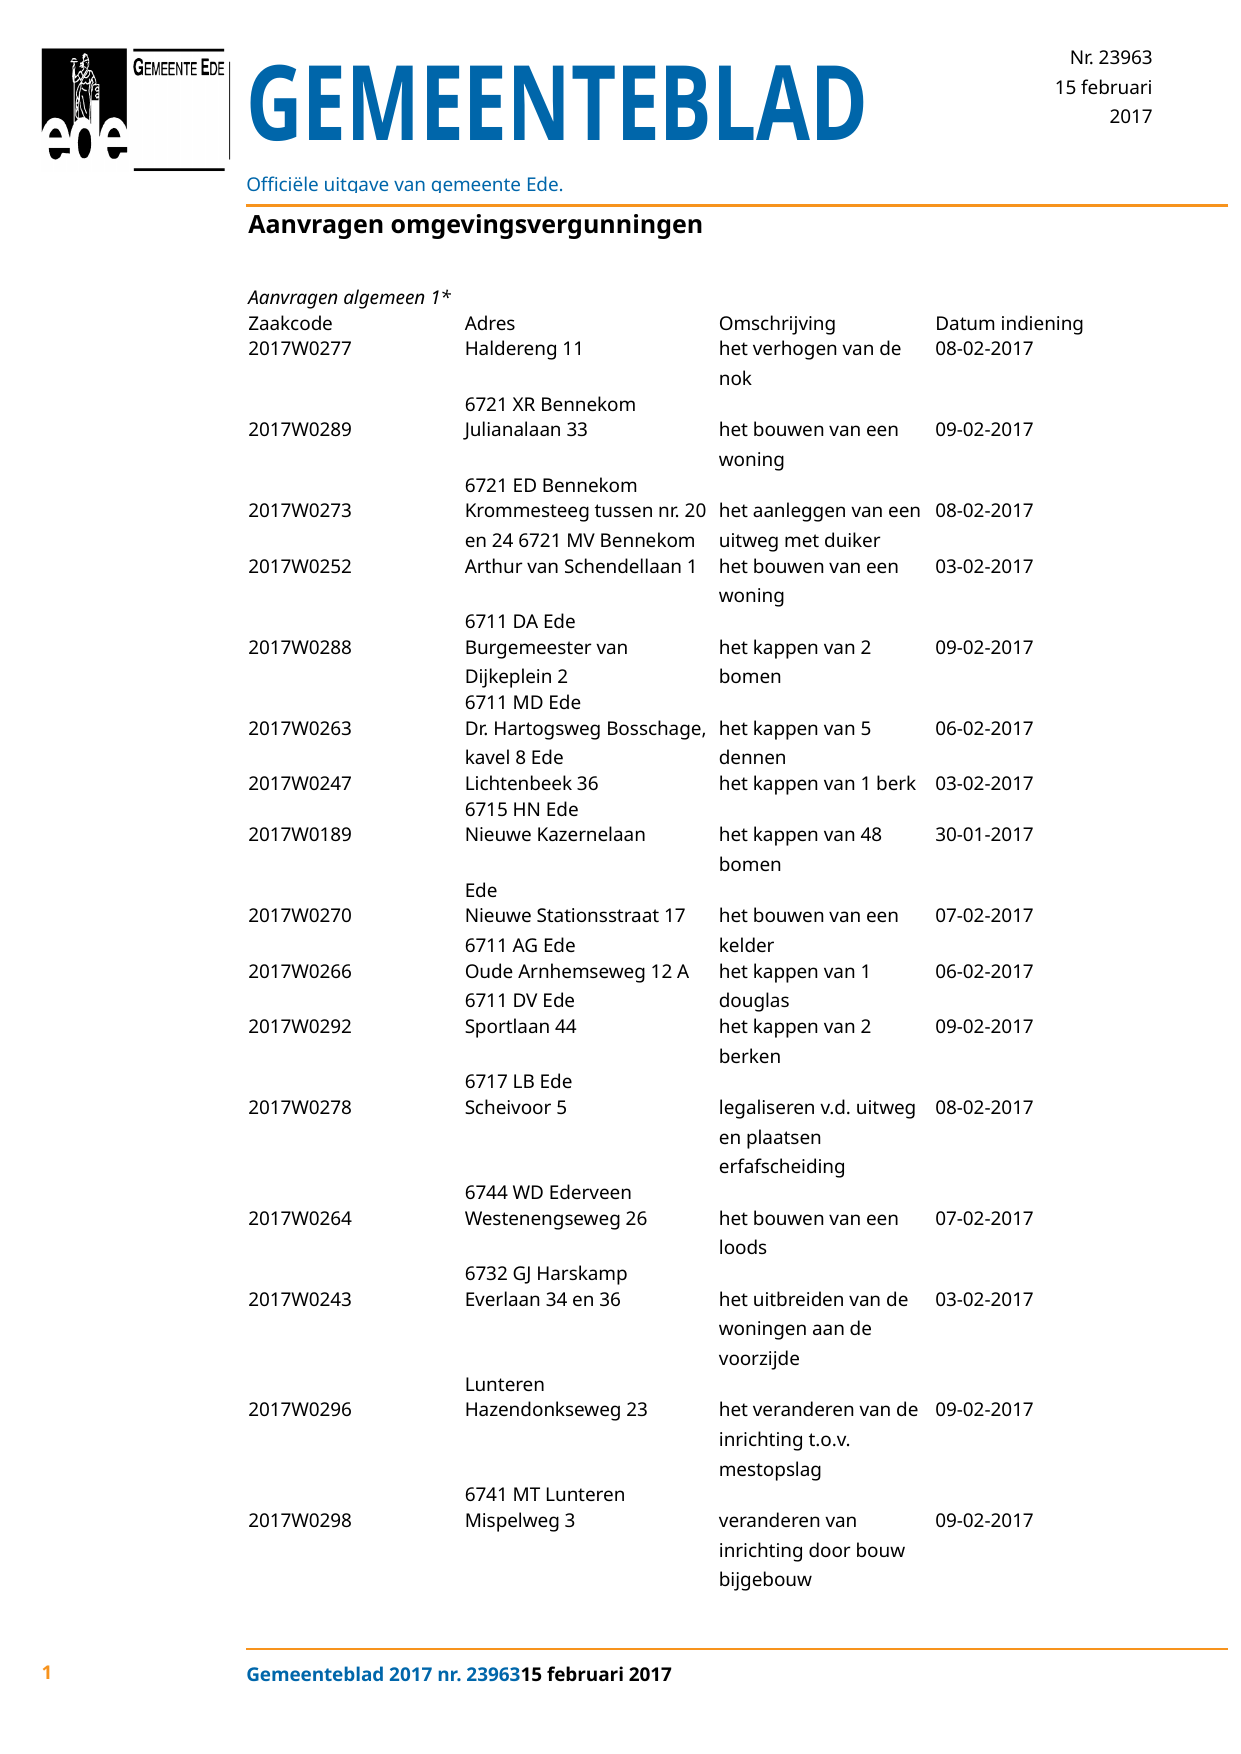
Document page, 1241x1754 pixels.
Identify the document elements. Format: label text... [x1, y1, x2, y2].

table_cell het bouwen van een woning [719, 553, 935, 608]
table_cell Burgemeester van Dijkeplein 2 [465, 634, 719, 689]
table_cell [719, 1482, 935, 1507]
table_cell 6711 MD Ede [465, 689, 719, 715]
table_cell [719, 608, 935, 634]
table_cell 09-02-2017 [935, 634, 1152, 689]
table_cell 6721 ED Bennekom [465, 472, 719, 497]
table_cell 2017W0263 [248, 715, 464, 770]
table_cell 2017W0264 [248, 1205, 464, 1260]
table_cell Westenengseweg 26 [465, 1205, 719, 1260]
table_cell 6711 DA Ede [465, 608, 719, 634]
table_cell 6741 MT Lunteren [465, 1482, 719, 1507]
table_cell [248, 472, 464, 497]
table_cell 09-02-2017 [935, 1507, 1152, 1592]
table_cell 2017W0266 [248, 958, 464, 1013]
table_cell 09-02-2017 [935, 416, 1152, 472]
table_cell [935, 1260, 1152, 1286]
table_cell het kappen van 1 berk [719, 770, 935, 796]
table_cell 06-02-2017 [935, 715, 1152, 770]
table_cell Haldereng 11 [465, 335, 719, 391]
table_cell 2017W0278 [248, 1094, 464, 1179]
table_cell 2017W0296 [248, 1397, 464, 1482]
table_cell [719, 472, 935, 497]
table_cell [935, 796, 1152, 822]
table_cell het veranderen van de inrichting t.o.v. mestopslag [719, 1397, 935, 1482]
table_cell Nieuwe Kazernelaan [465, 822, 719, 877]
table_cell [248, 391, 464, 416]
text Aanvragen algemeen 1* [248, 284, 1152, 309]
table_cell Hazendonkseweg 23 [465, 1397, 719, 1482]
table_cell [248, 1482, 464, 1507]
table_cell 2017W0298 [248, 1507, 464, 1592]
table_header Adres [465, 310, 719, 335]
table_cell 2017W0292 [248, 1013, 464, 1069]
table_cell het bouwen van een woning [719, 416, 935, 472]
table_cell 6721 XR Bennekom [465, 391, 719, 416]
table_cell 09-02-2017 [935, 1013, 1152, 1069]
table_cell het bouwen van een loods [719, 1205, 935, 1260]
table_cell Scheivoor 5 [465, 1094, 719, 1179]
table_cell het kappen van 1 douglas [719, 958, 935, 1013]
table_cell Krommesteeg tussen nr. 20 en 24 6721 MV Bennekom [465, 498, 719, 553]
table_cell [719, 1069, 935, 1094]
table_cell [248, 1371, 464, 1397]
table_cell 30-01-2017 [935, 822, 1152, 877]
table_cell Dr. Hartogsweg Bosschage, kavel 8 Ede [465, 715, 719, 770]
table_cell het kappen van 5 dennen [719, 715, 935, 770]
table_cell Mispelweg 3 [465, 1507, 719, 1592]
table_cell Arthur van Schendellaan 1 [465, 553, 719, 608]
table_cell 2017W0252 [248, 553, 464, 608]
table_cell Lichtenbeek 36 [465, 770, 719, 796]
table_cell [935, 1069, 1152, 1094]
table_cell [719, 1371, 935, 1397]
table_cell [935, 608, 1152, 634]
table_cell [935, 1371, 1152, 1397]
table_cell [935, 1482, 1152, 1507]
table_cell [248, 689, 464, 715]
table_cell 08-02-2017 [935, 1094, 1152, 1179]
table_cell [935, 391, 1152, 416]
table_cell het aanleggen van een uitweg met duiker [719, 498, 935, 553]
table_cell 6732 GJ Harskamp [465, 1260, 719, 1286]
table_cell Nieuwe Stationsstraat 17 6711 AG Ede [465, 903, 719, 958]
table_cell [719, 391, 935, 416]
table_cell [248, 608, 464, 634]
table_cell het kappen van 48 bomen [719, 822, 935, 877]
table_cell [248, 1179, 464, 1205]
table_cell 08-02-2017 [935, 335, 1152, 391]
table_cell het uitbreiden van de woningen aan de voorzijde [719, 1286, 935, 1371]
table_cell 2017W0243 [248, 1286, 464, 1371]
table_cell 07-02-2017 [935, 903, 1152, 958]
table_cell [935, 877, 1152, 903]
table_cell 03-02-2017 [935, 1286, 1152, 1371]
table_cell het kappen van 2 bomen [719, 634, 935, 689]
table_cell [248, 877, 464, 903]
table_cell [248, 796, 464, 822]
table_header Omschrijving [719, 310, 935, 335]
table_cell Everlaan 34 en 36 [465, 1286, 719, 1371]
table_cell Sportlaan 44 [465, 1013, 719, 1069]
table_cell [248, 1069, 464, 1094]
table_cell [935, 472, 1152, 497]
picture [41, 47, 231, 172]
table_cell 2017W0289 [248, 416, 464, 472]
table_cell Julianalaan 33 [465, 416, 719, 472]
table_cell [719, 689, 935, 715]
table_cell 07-02-2017 [935, 1205, 1152, 1260]
table_cell 6744 WD Ederveen [465, 1179, 719, 1205]
table_cell Ede [465, 877, 719, 903]
table_cell het kappen van 2 berken [719, 1013, 935, 1069]
table_cell [935, 1179, 1152, 1205]
table_cell het verhogen van de nok [719, 335, 935, 391]
table_cell [719, 796, 935, 822]
table_cell 03-02-2017 [935, 770, 1152, 796]
table_cell 2017W0273 [248, 498, 464, 553]
table_cell 2017W0270 [248, 903, 464, 958]
table_cell [719, 1179, 935, 1205]
table_cell [719, 1260, 935, 1286]
table_cell [719, 877, 935, 903]
table_header Zaakcode [248, 310, 464, 335]
table_cell 03-02-2017 [935, 553, 1152, 608]
table_cell Lunteren [465, 1371, 719, 1397]
table_cell 06-02-2017 [935, 958, 1152, 1013]
table_cell 08-02-2017 [935, 498, 1152, 553]
table_cell 2017W0247 [248, 770, 464, 796]
table_header Datum indiening [935, 310, 1152, 335]
table_cell 2017W0189 [248, 822, 464, 877]
table_cell legaliseren v.d. uitweg en plaatsen erfafscheiding [719, 1094, 935, 1179]
table_cell veranderen van inrichting door bouw bijgebouw [719, 1507, 935, 1592]
table_cell het bouwen van een kelder [719, 903, 935, 958]
table_cell 2017W0288 [248, 634, 464, 689]
table_cell [935, 689, 1152, 715]
table_cell 6715 HN Ede [465, 796, 719, 822]
table_cell 2017W0277 [248, 335, 464, 391]
table_cell Oude Arnhemseweg 12 A 6711 DV Ede [465, 958, 719, 1013]
table_cell 6717 LB Ede [465, 1069, 719, 1094]
text Aanvragen omgevingsvergunningen [248, 207, 1152, 241]
table_cell 09-02-2017 [935, 1397, 1152, 1482]
table_cell [248, 1260, 464, 1286]
